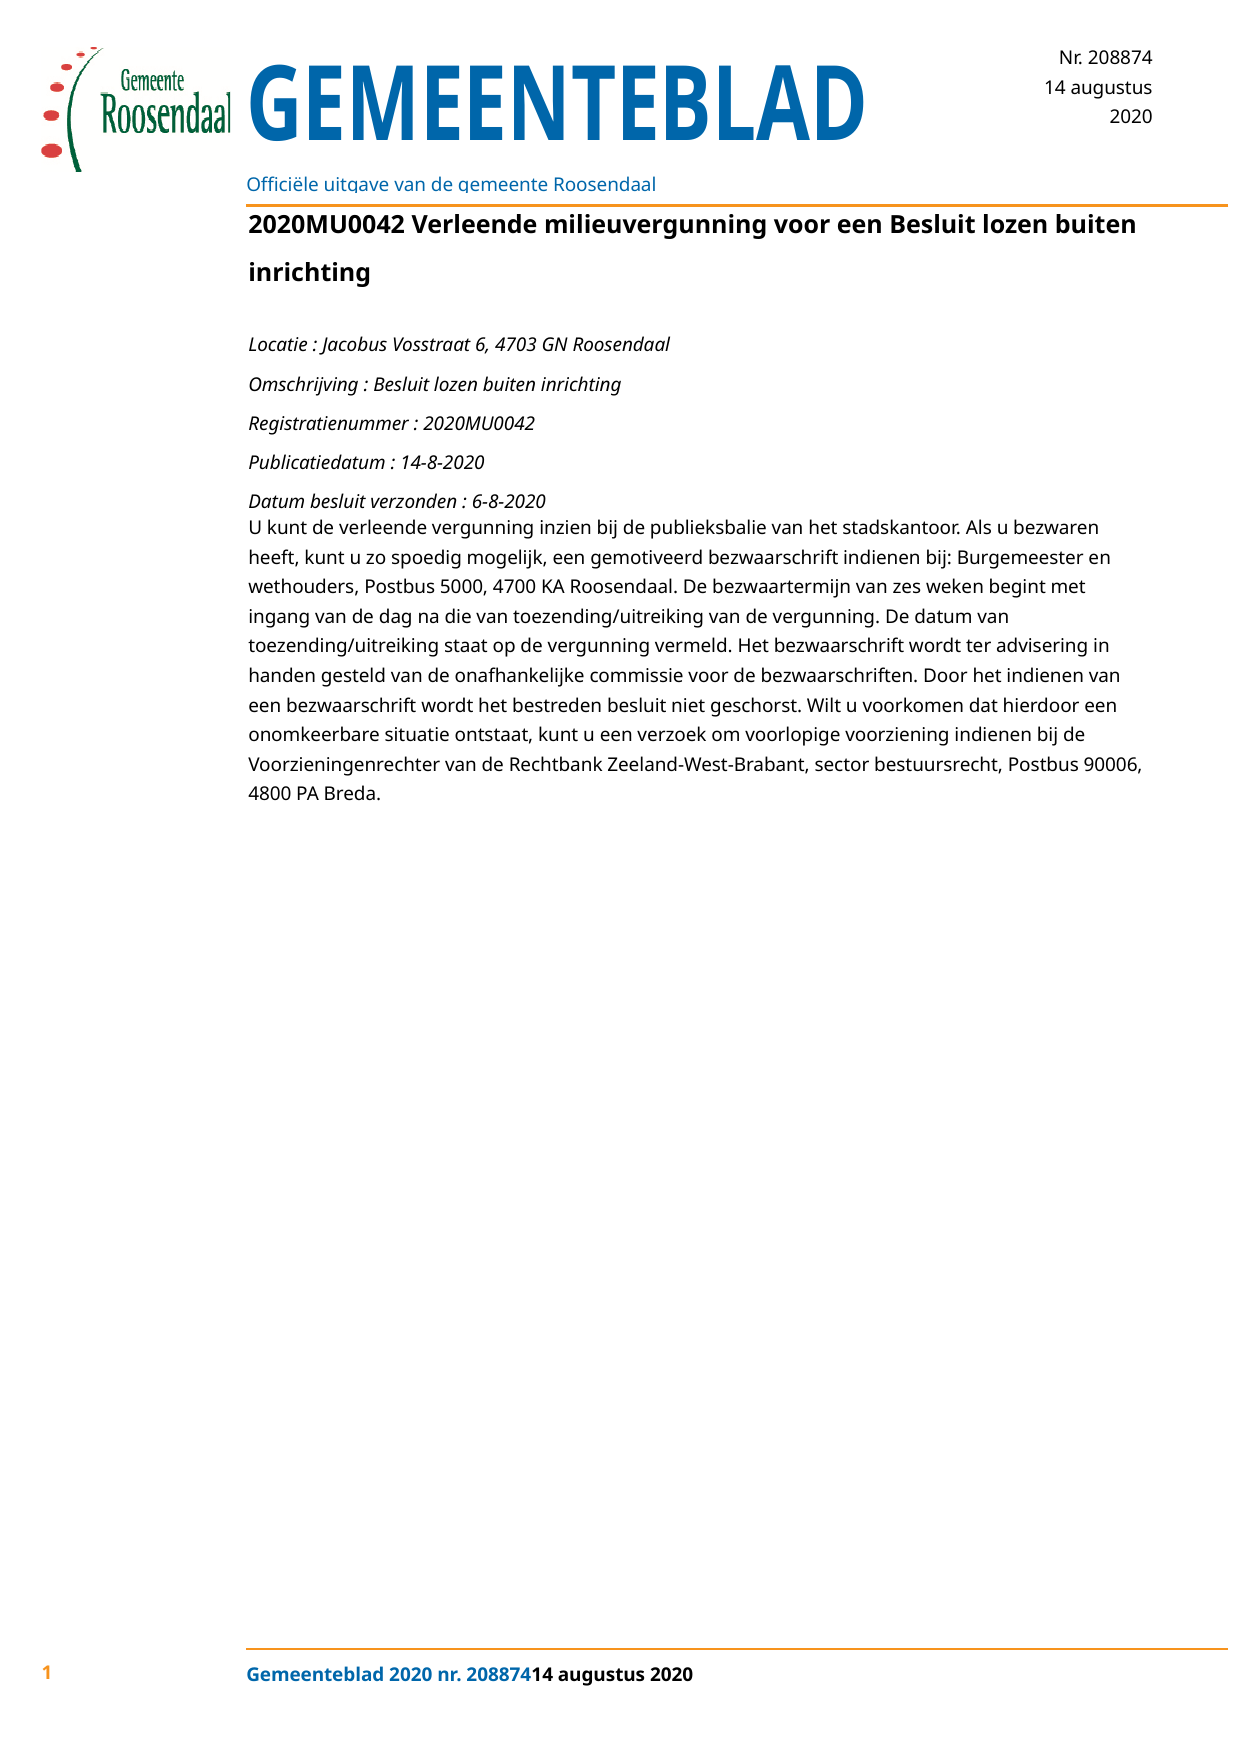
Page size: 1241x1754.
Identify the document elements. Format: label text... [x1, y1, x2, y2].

text Datum besluit verzonden : 6-8-2020 [248, 488, 1152, 514]
text U kunt de verleende vergunning inzien bij de publieksbalie van het stadskantoor. Als u bezwaren heeft, kunt u zo spoedig mogelijk, een gemotiveerd bezwaarschrift indienen bij: Burgemeester en wethouders, Postbus 5000, 4700 KA Roosendaal. De bezwaartermijn van zes weken begint met ingang van de dag na die van toezending/uitreiking van de vergunning. De datum van toezending/uitreiking staat op de vergunning vermeld. Het bezwaarschrift wordt ter advisering in handen gesteld van de onafhankelijke commissie voor de bezwaarschriften. Door het indienen van een bezwaarschrift wordt het bestreden besluit niet geschorst. Wilt u voorkomen dat hierdoor een onomkeerbare situatie ontstaat, kunt u een verzoek om voorlopige voorziening indienen bij de Voorzieningenrechter van de Rechtbank Zeeland-West-Brabant, sector bestuursrecht, Postbus 90006, 4800 PA Breda. [248, 514, 1152, 806]
text Locatie : Jacobus Vosstraat 6, 4703 GN Roosendaal [248, 331, 1152, 357]
text Publicatiedatum : 14-8-2020 [248, 449, 1152, 475]
text Omschrijving : Besluit lozen buiten inrichting [248, 371, 1152, 396]
text 2020MU0042 Verleende milieuvergunning voor een Besluit lozen buiten inrichting [248, 207, 1152, 288]
text Registratienummer : 2020MU0042 [248, 410, 1152, 436]
picture [41, 47, 231, 172]
